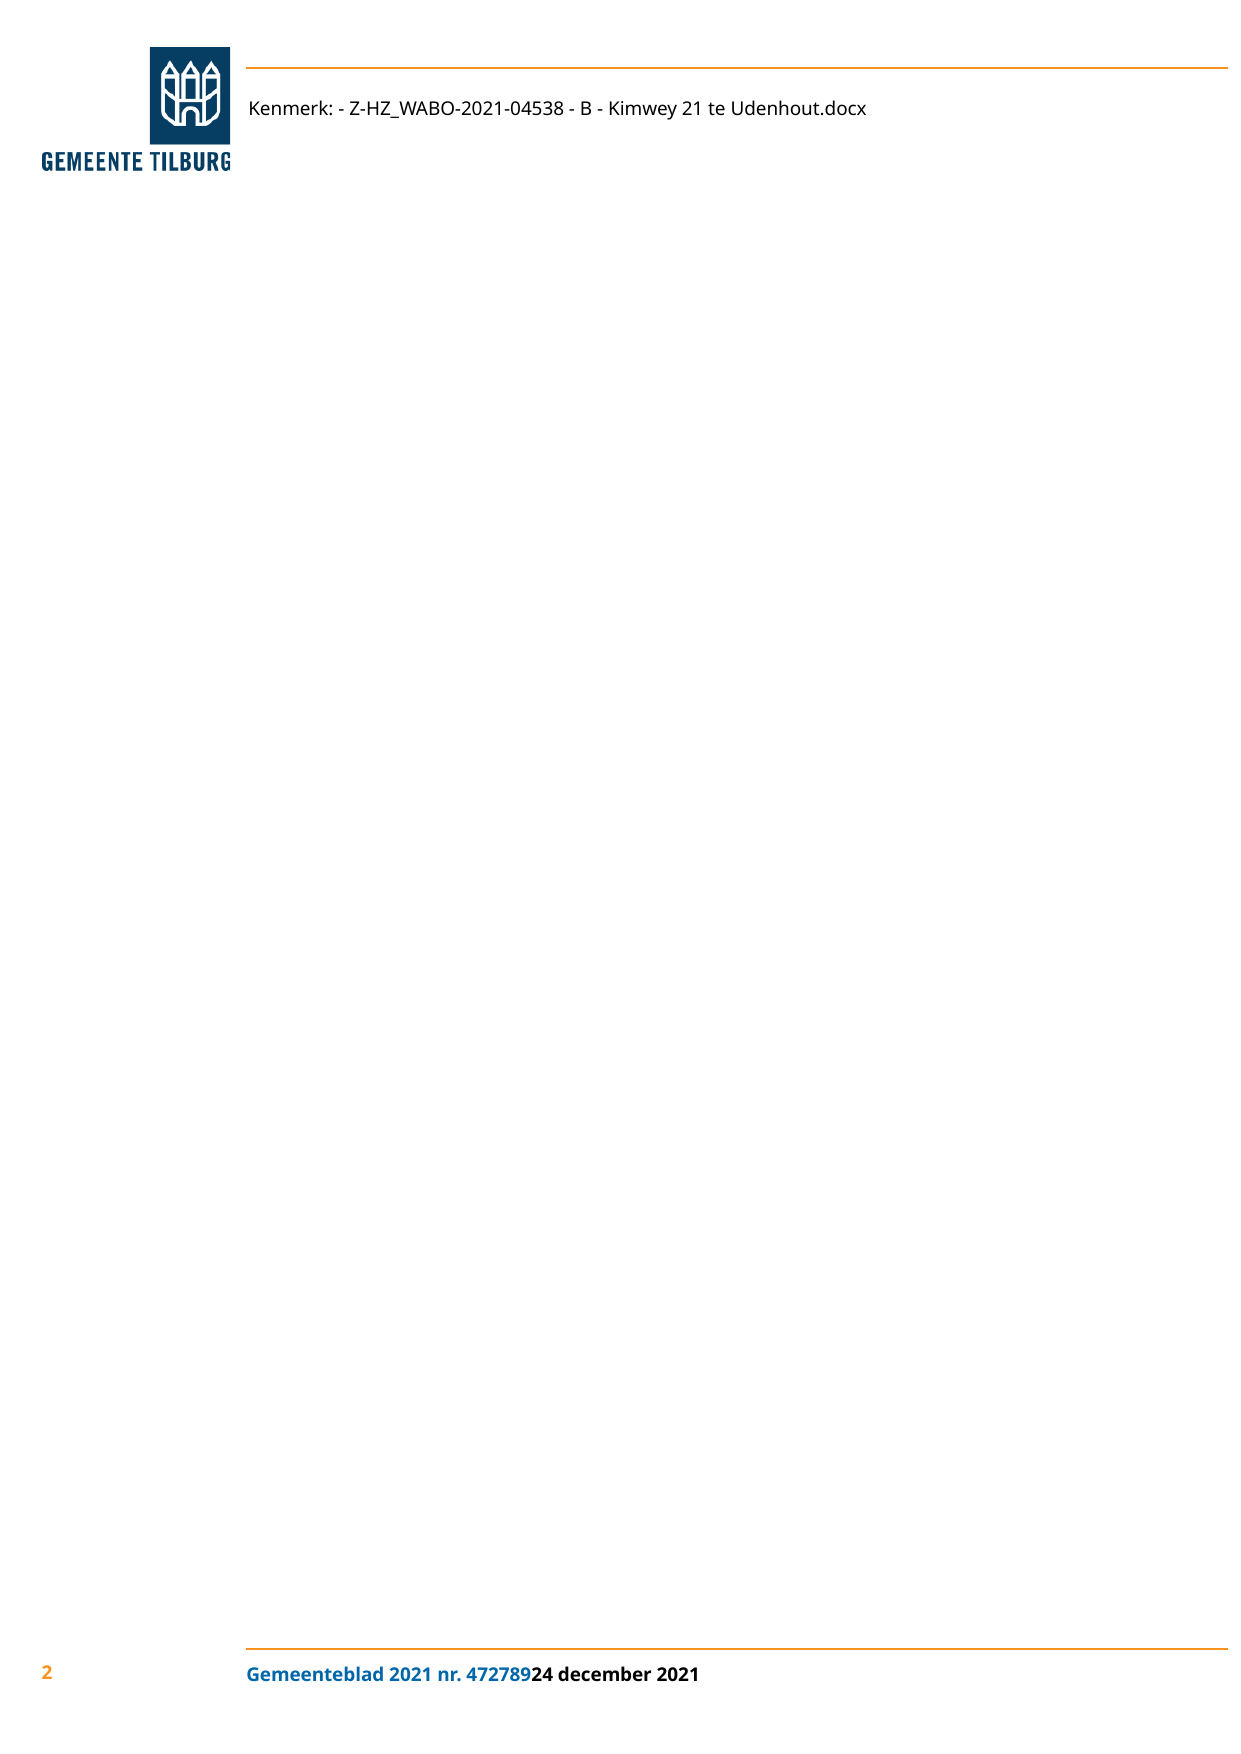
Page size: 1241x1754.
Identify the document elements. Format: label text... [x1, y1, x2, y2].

text Kenmerk: - Z-HZ_WABO-2021-04538 - B - Kimwey 21 te Udenhout.docx [248, 95, 1152, 121]
picture [41, 47, 231, 172]
